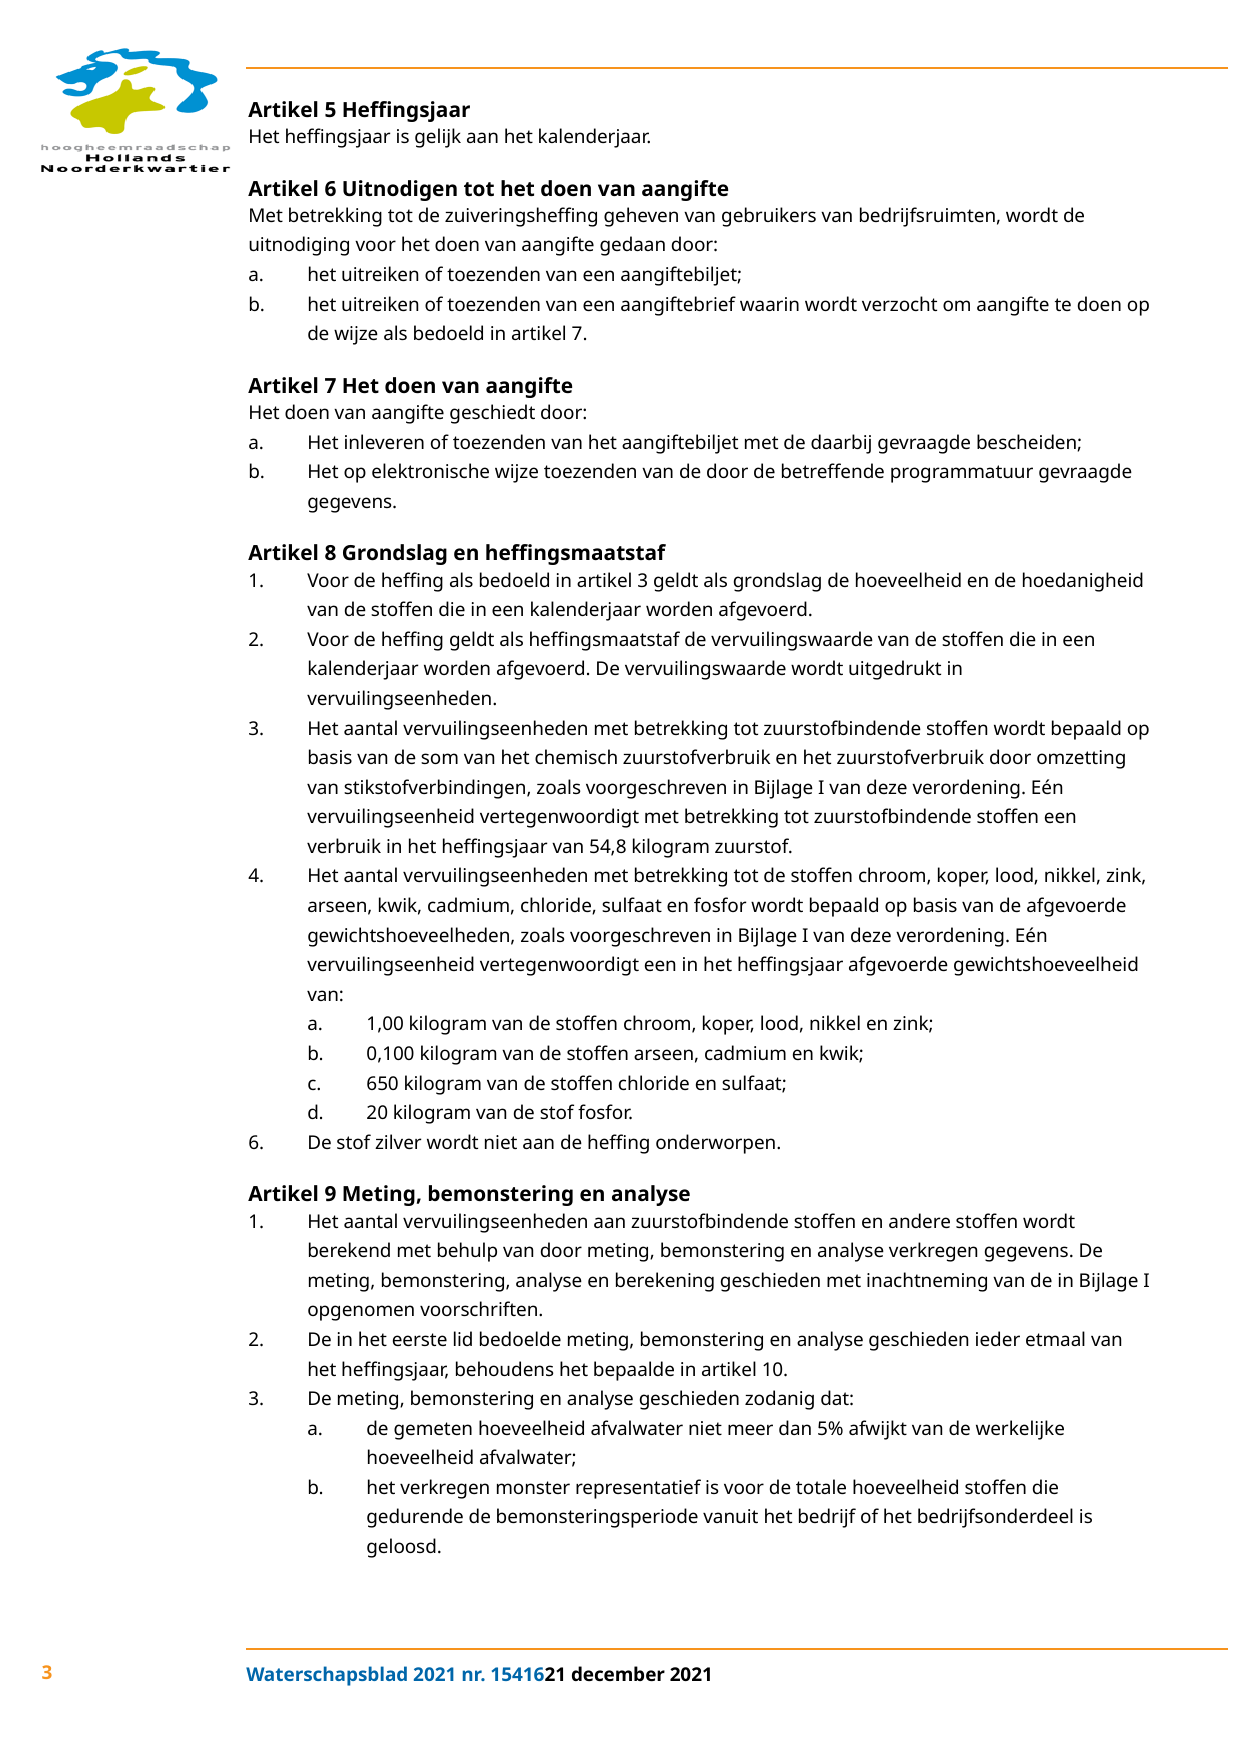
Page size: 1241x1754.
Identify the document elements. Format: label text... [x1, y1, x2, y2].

list De stof zilver wordt niet aan de heffing onderworpen. [248, 1129, 1152, 1155]
list 20 kilogram van de stof fosfor. [307, 1099, 1152, 1125]
text Artikel 6 Uitnodigen tot het doen van aangifte [248, 174, 1152, 202]
list 0,100 kilogram van de stoffen arseen, cadmium en kwik; [307, 1040, 1152, 1066]
text Artikel 9 Meting, bemonstering en analyse [248, 1179, 1152, 1208]
text Het heffingsjaar is gelijk aan het kalenderjaar. [248, 123, 1152, 149]
list het verkregen monster representatief is voor de totale hoeveelheid stoffen die gedurende de bemonsteringsperiode vanuit het bedrijf of het bedrijfsonderdeel is geloosd. [307, 1474, 1152, 1559]
list Het inleveren of toezenden van het aangiftebiljet met de daarbij gevraagde bescheiden; [248, 429, 1152, 454]
picture [41, 47, 231, 172]
text Artikel 7 Het doen van aangifte [248, 371, 1152, 399]
list Het aantal vervuilingseenheden met betrekking tot zuurstofbindende stoffen wordt bepaald op basis van de som van het chemisch zuurstofverbruik en het zuurstofverbruik door omzetting van stikstofverbindingen, zoals voorgeschreven in Bijlage I van deze verordening. Eén vervuilingseenheid vertegenwoordigt met betrekking tot zuurstofbindende stoffen een verbruik in het heffingsjaar van 54,8 kilogram zuurstof. [248, 715, 1152, 859]
list Het aantal vervuilingseenheden aan zuurstofbindende stoffen en andere stoffen wordt berekend met behulp van door meting, bemonstering en analyse verkregen gegevens. De meting, bemonstering, analyse en berekening geschieden met inachtneming van de in Bijlage I opgenomen voorschriften. [248, 1208, 1152, 1322]
list de gemeten hoeveelheid afvalwater niet meer dan 5% afwijkt van de werkelijke hoeveelheid afvalwater; [307, 1415, 1152, 1470]
list De meting, bemonstering en analyse geschieden zodanig dat: [248, 1385, 1152, 1411]
list Het op elektronische wijze toezenden van de door de betreffende programmatuur gevraagde gegevens. [248, 458, 1152, 514]
list Het aantal vervuilingseenheden met betrekking tot de stoffen chroom, koper, lood, nikkel, zink, arseen, kwik, cadmium, chloride, sulfaat en fosfor wordt bepaald op basis van de afgevoerde gewichtshoeveelheden, zoals voorgeschreven in Bijlage I van deze verordening. Eén vervuilingseenheid vertegenwoordigt een in het heffingsjaar afgevoerde gewichtshoeveelheid van: [248, 863, 1152, 1007]
text Het doen van aangifte geschiedt door: [248, 399, 1152, 425]
list het uitreiken of toezenden van een aangiftebrief waarin wordt verzocht om aangifte te doen op de wijze als bedoeld in artikel 7. [248, 291, 1152, 346]
list 650 kilogram van de stoffen chloride en sulfaat; [307, 1070, 1152, 1096]
text Artikel 8 Grondslag en heffingsmaatstaf [248, 538, 1152, 567]
list De in het eerste lid bedoelde meting, bemonstering en analyse geschieden ieder etmaal van het heffingsjaar, behoudens het bepaalde in artikel 10. [248, 1326, 1152, 1381]
text Met betrekking tot de zuiveringsheffing geheven van gebruikers van bedrijfsruimten, wordt de uitnodiging voor het doen van aangifte gedaan door: [248, 202, 1152, 257]
list het uitreiken of toezenden van een aangiftebiljet; [248, 261, 1152, 287]
list Voor de heffing als bedoeld in artikel 3 geldt als grondslag de hoeveelheid en de hoedanigheid van de stoffen die in een kalenderjaar worden afgevoerd. [248, 567, 1152, 622]
text Artikel 5 Heffingsjaar [248, 95, 1152, 123]
list 1,00 kilogram van de stoffen chroom, koper, lood, nikkel en zink; [307, 1011, 1152, 1036]
list Voor de heffing geldt als heffingsmaatstaf de vervuilingswaarde van de stoffen die in een kalenderjaar worden afgevoerd. De vervuilingswaarde wordt uitgedrukt in vervuilingseenheden. [248, 626, 1152, 711]
